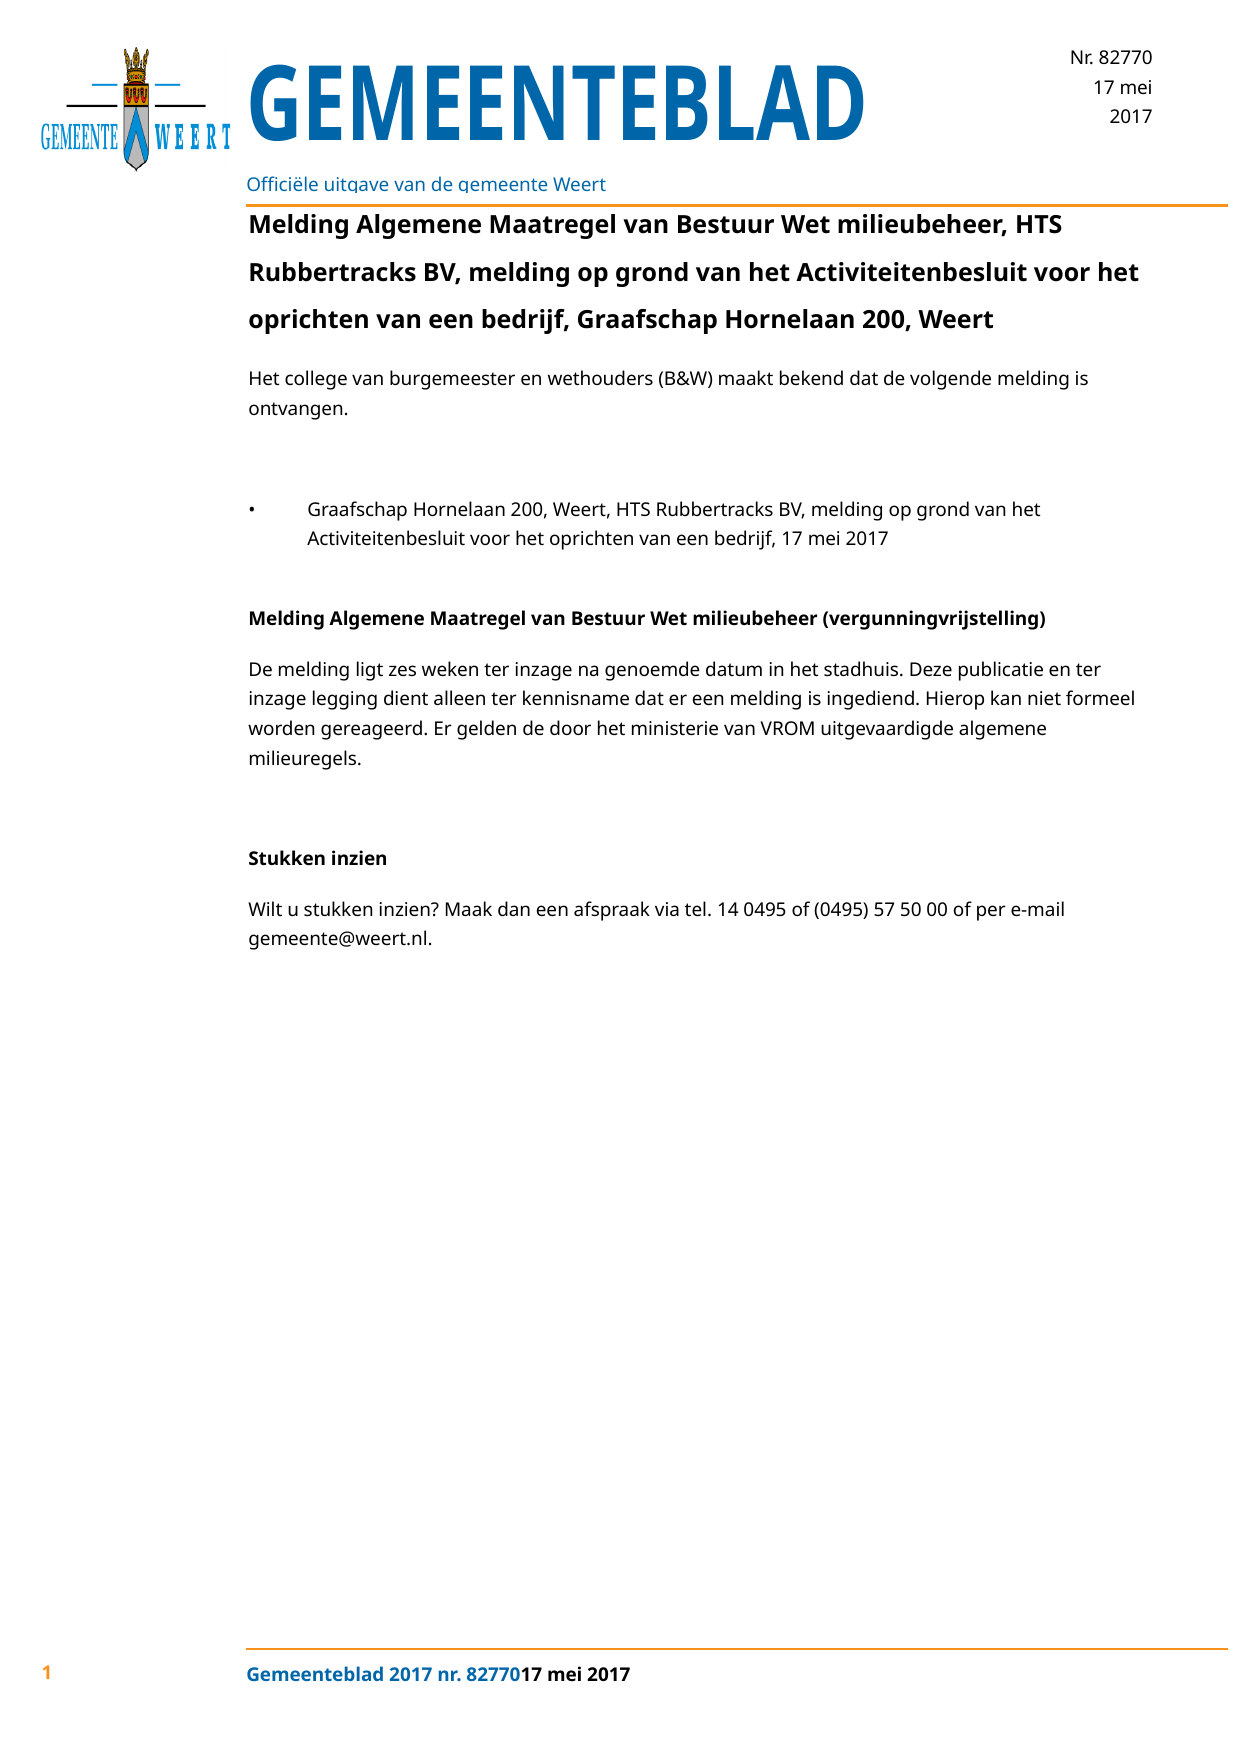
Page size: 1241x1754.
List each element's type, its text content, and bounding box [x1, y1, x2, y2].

text Stukken inzien [248, 846, 1152, 871]
text Wilt u stukken inzien? Maak dan een afspraak via tel. 14 0495 of (0495) 57 50 00 of per e-mail gemeente@weert.nl. [248, 896, 1152, 951]
text Melding Algemene Maatregel van Bestuur Wet milieubeheer, HTS Rubbertracks BV, melding op grond van het Activiteitenbesluit voor het oprichten van een bedrijf, Graafschap Hornelaan 200, Weert [248, 207, 1152, 336]
list Graafschap Hornelaan 200, Weert, HTS Rubbertracks BV, melding op grond van het Activiteitenbesluit voor het oprichten van een bedrijf, 17 mei 2017 [248, 496, 1152, 551]
text Het college van burgemeester en wethouders (B&W) maakt bekend dat de volgende melding is ontvangen. [248, 366, 1152, 421]
text De melding ligt zes weken ter inzage na genoemde datum in het stadhuis. Deze publicatie en ter inzage legging dient alleen ter kennisname dat er een melding is ingediend. Hierop kan niet formeel worden gereageerd. Er gelden de door het ministerie van VROM uitgevaardigde algemene milieuregels. [248, 656, 1152, 770]
picture [41, 47, 231, 172]
text Melding Algemene Maatregel van Bestuur Wet milieubeheer (vergunningvrijstelling) [248, 606, 1152, 631]
